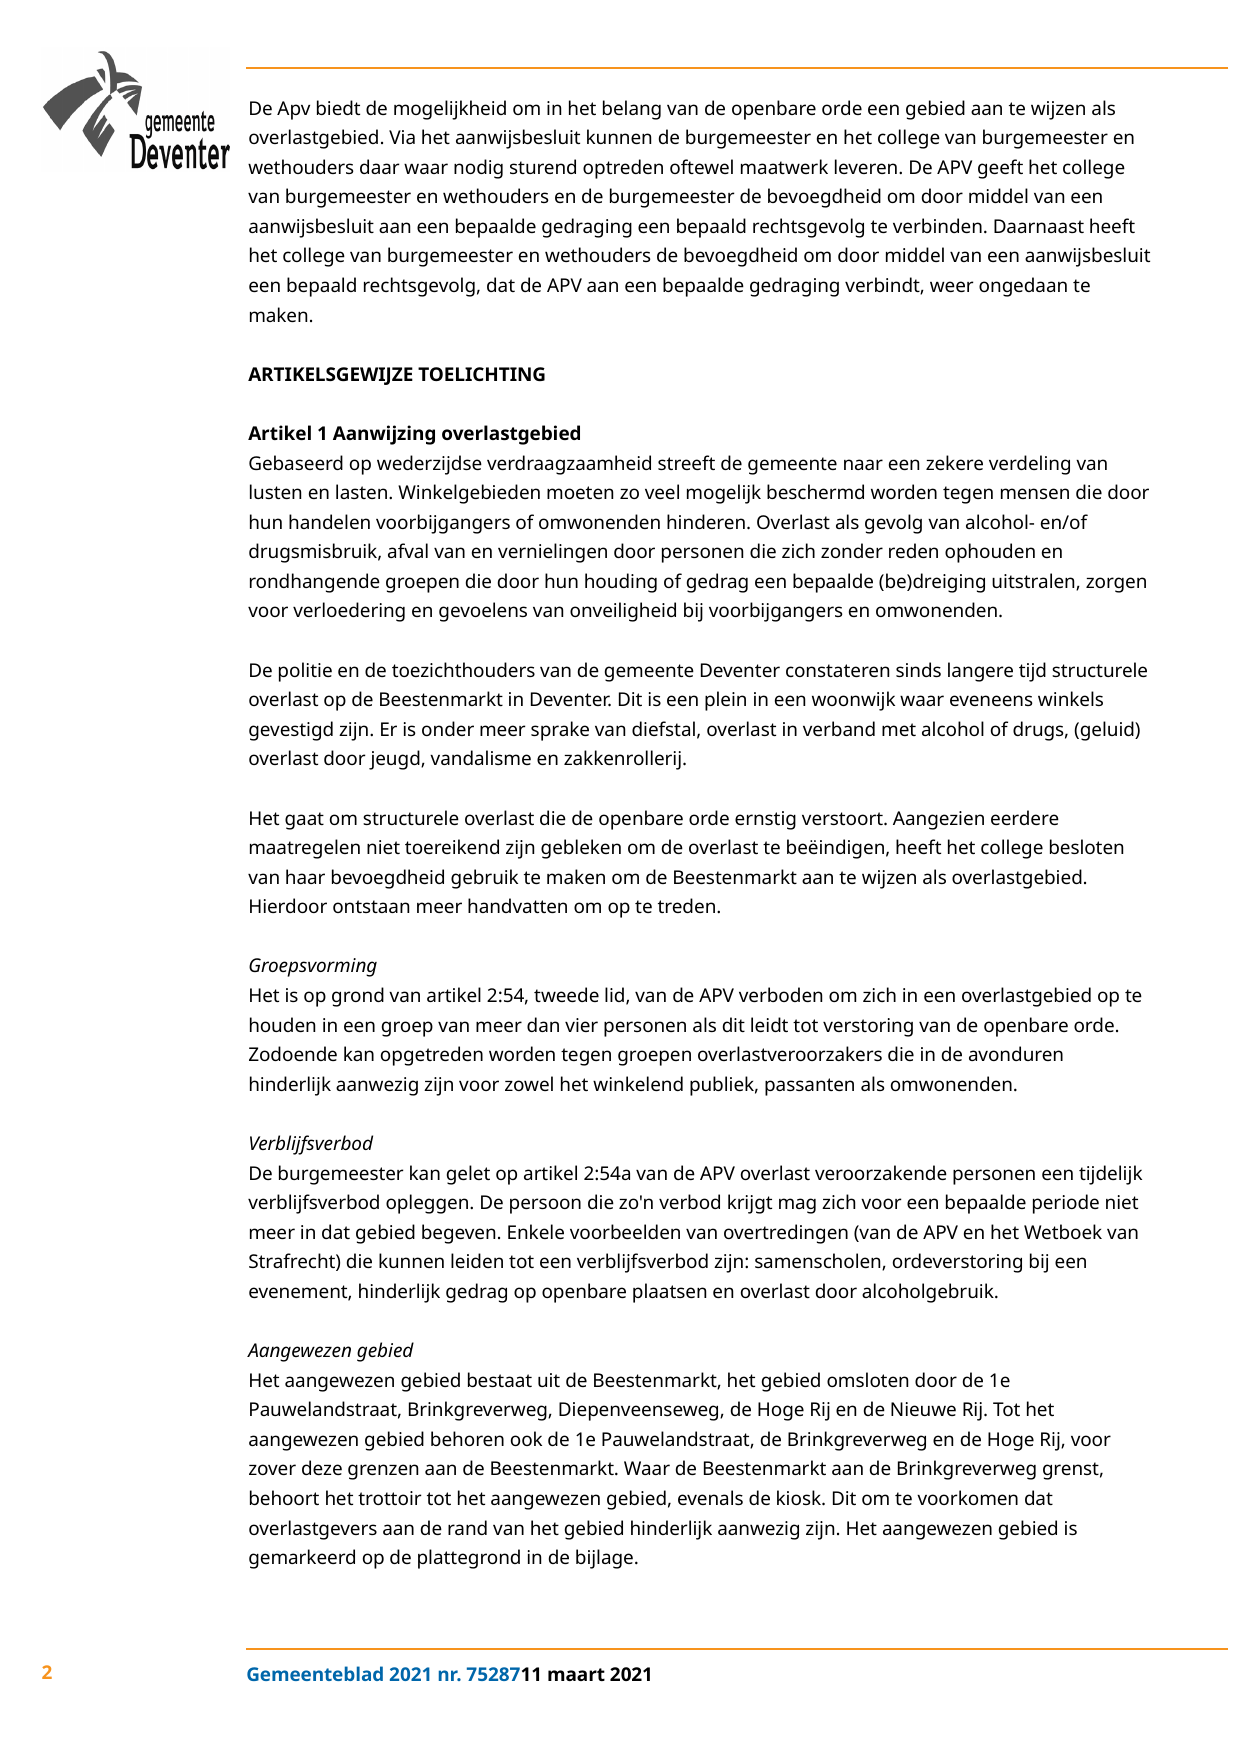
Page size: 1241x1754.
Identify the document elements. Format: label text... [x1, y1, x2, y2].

text Groepsvorming [248, 953, 1152, 978]
text Het is op grond van artikel 2:54, tweede lid, van de APV verboden om zich in een overlastgebied op te houden in een groep van meer dan vier personen als dit leidt tot verstoring van de openbare orde. Zodoende kan opgetreden worden tegen groepen overlastveroorzakers die in de avonduren hinderlijk aanwezig zijn voor zowel het winkelend publiek, passanten als omwonenden. [248, 982, 1152, 1097]
text Verblijfsverbod [248, 1130, 1152, 1156]
text Artikel 1 Aanwijzing overlastgebied [248, 420, 1152, 446]
text Aangewezen gebied [248, 1337, 1152, 1363]
text De burgemeester kan gelet op artikel 2:54a van de APV overlast veroorzakende personen een tijdelijk verblijfsverbod opleggen. De persoon die zo'n verbod krijgt mag zich voor een bepaalde periode niet meer in dat gebied begeven. Enkele voorbeelden van overtredingen (van de APV en het Wetboek van Strafrecht) die kunnen leiden tot een verblijfsverbod zijn: samenscholen, ordeverstoring bij een evenement, hinderlijk gedrag op openbare plaatsen en overlast door alcoholgebruik. [248, 1160, 1152, 1304]
text De politie en de toezichthouders van de gemeente Deventer constateren sinds langere tijd structurele overlast op de Beestenmarkt in Deventer. Dit is een plein in een woonwijk waar eveneens winkels gevestigd zijn. Er is onder meer sprake van diefstal, overlast in verband met alcohol of drugs, (geluid) overlast door jeugd, vandalisme en zakkenrollerij. [248, 657, 1152, 771]
text ARTIKELSGEWIJZE TOELICHTING [248, 361, 1152, 387]
picture [41, 47, 231, 172]
text Gebaseerd op wederzijdse verdraagzaamheid streeft de gemeente naar een zekere verdeling van lusten en lasten. Winkelgebieden moeten zo veel mogelijk beschermd worden tegen mensen die door hun handelen voorbijgangers of omwonenden hinderen. Overlast als gevolg van alcohol- en/of drugsmisbruik, afval van en vernielingen door personen die zich zonder reden ophouden en rondhangende groepen die door hun houding of gedrag een bepaalde (be)dreiging uitstralen, zorgen voor verloedering en gevoelens van onveiligheid bij voorbijgangers en omwonenden. [248, 450, 1152, 623]
text De Apv biedt de mogelijkheid om in het belang van de openbare orde een gebied aan te wijzen als overlastgebied. Via het aanwijsbesluit kunnen de burgemeester en het college van burgemeester en wethouders daar waar nodig sturend optreden oftewel maatwerk leveren. De APV geeft het college van burgemeester en wethouders en de burgemeester de bevoegdheid om door middel van een aanwijsbesluit aan een bepaalde gedraging een bepaald rechtsgevolg te verbinden. Daarnaast heeft het college van burgemeester en wethouders de bevoegdheid om door middel van een aanwijsbesluit een bepaald rechtsgevolg, dat de APV aan een bepaalde gedraging verbindt, weer ongedaan te maken. [248, 95, 1152, 328]
text Het gaat om structurele overlast die de openbare orde ernstig verstoort. Aangezien eerdere maatregelen niet toereikend zijn gebleken om de overlast te beëindigen, heeft het college besloten van haar bevoegdheid gebruik te maken om de Beestenmarkt aan te wijzen als overlastgebied. Hierdoor ontstaan meer handvatten om op te treden. [248, 805, 1152, 919]
text Het aangewezen gebied bestaat uit de Beestenmarkt, het gebied omsloten door de 1e Pauwelandstraat, Brinkgreverweg, Diepenveenseweg, de Hoge Rij en de Nieuwe Rij. Tot het aangewezen gebied behoren ook de 1e Pauwelandstraat, de Brinkgreverweg en de Hoge Rij, voor zover deze grenzen aan de Beestenmarkt. Waar de Beestenmarkt aan de Brinkgreverweg grenst, behoort het trottoir tot het aangewezen gebied, evenals de kiosk. Dit om te voorkomen dat overlastgevers aan de rand van het gebied hinderlijk aanwezig zijn. Het aangewezen gebied is gemarkeerd op de plattegrond in de bijlage. [248, 1367, 1152, 1570]
